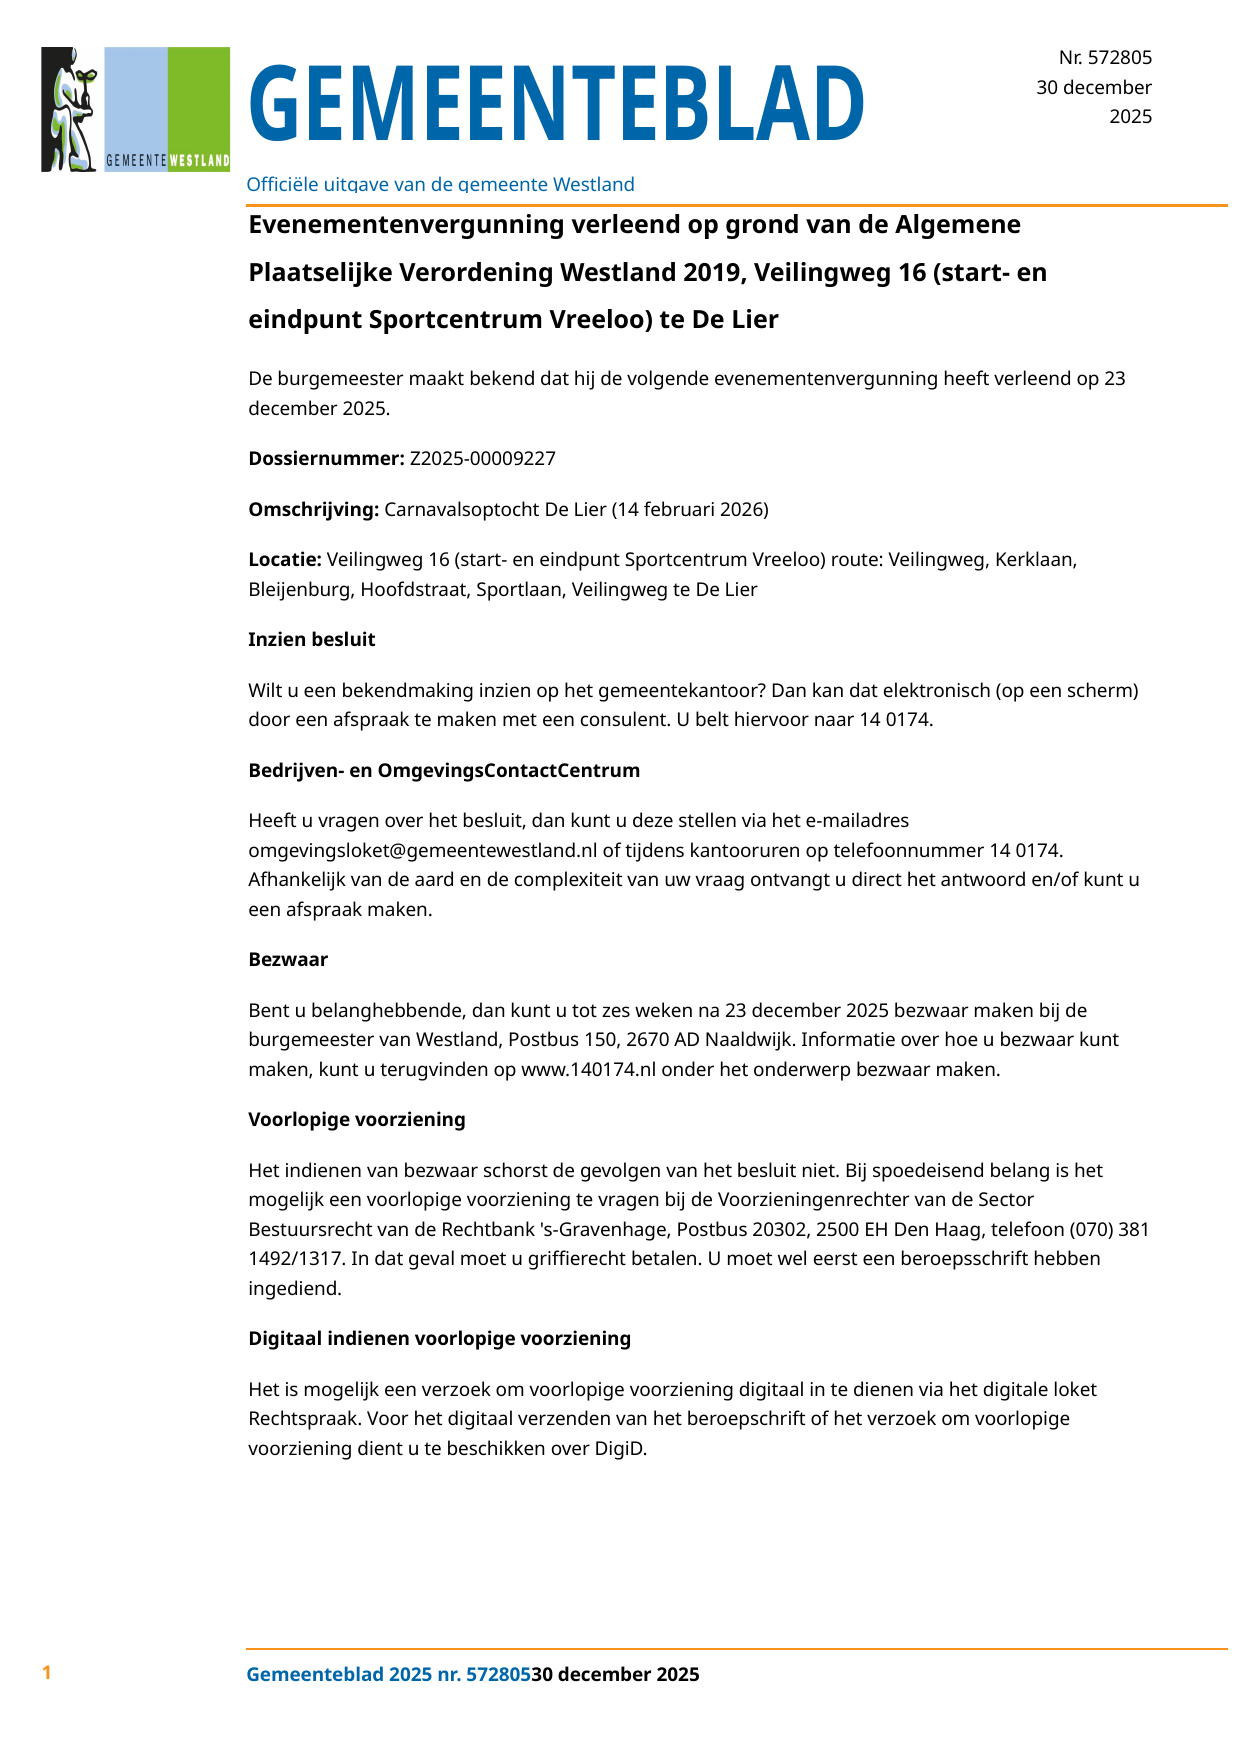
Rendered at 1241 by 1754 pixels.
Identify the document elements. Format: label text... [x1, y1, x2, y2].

text Dossiernummer: Z2025-00009227 [248, 446, 1152, 471]
text Omschrijving: Carnavalsoptocht De Lier (14 februari 2026) [248, 496, 1152, 522]
text Inzien besluit [248, 626, 1152, 652]
text Heeft u vragen over het besluit, dan kunt u deze stellen via het e-mailadres omgevingsloket@gemeentewestland.nl of tijdens kantooruren op telefoonnummer 14 0174. Afhankelijk van de aard en de complexiteit van uw vraag ontvangt u direct het antwoord en/of kunt u een afspraak maken. [248, 807, 1152, 922]
picture [41, 47, 231, 172]
text Het indienen van bezwaar schorst de gevolgen van het besluit niet. Bij spoedeisend belang is het mogelijk een voorlopige voorziening te vragen bij de Voorzieningenrechter van de Sector Bestuursrecht van de Rechtbank 's-Gravenhage, Postbus 20302, 2500 EH Den Haag, telefoon (070) 381 1492/1317. In dat geval moet u griffierecht betalen. U moet wel eerst een beroepsschrift hebben ingediend. [248, 1157, 1152, 1301]
text Bedrijven- en OmgevingsContactCentrum [248, 757, 1152, 782]
text Bent u belanghebbende, dan kunt u tot zes weken na 23 december 2025 bezwaar maken bij de burgemeester van Westland, Postbus 150, 2670 AD Naaldwijk. Informatie over hoe u bezwaar kunt maken, kunt u terugvinden op www.140174.nl onder het onderwerp bezwaar maken. [248, 997, 1152, 1082]
text Evenementenvergunning verleend op grond van de Algemene Plaatselijke Verordening Westland 2019, Veilingweg 16 (start- en eindpunt Sportcentrum Vreeloo) te De Lier [248, 207, 1152, 336]
text Locatie: Veilingweg 16 (start- en eindpunt Sportcentrum Vreeloo) route: Veilingweg, Kerklaan, Bleijenburg, Hoofdstraat, Sportlaan, Veilingweg te De Lier [248, 546, 1152, 602]
text Digitaal indienen voorlopige voorziening [248, 1326, 1152, 1351]
text Wilt u een bekendmaking inzien op het gemeentekantoor? Dan kan dat elektronisch (op een scherm) door een afspraak te maken met een consulent. U belt hiervoor naar 14 0174. [248, 677, 1152, 732]
text Voorlopige voorziening [248, 1106, 1152, 1132]
text De burgemeester maakt bekend dat hij de volgende evenementenvergunning heeft verleend op 23 december 2025. [248, 366, 1152, 421]
text Het is mogelijk een verzoek om voorlopige voorziening digitaal in te dienen via het digitale loket Rechtspraak. Voor het digitaal verzenden van het beroepschrift of het verzoek om voorlopige voorziening dient u te beschikken over DigiD. [248, 1376, 1152, 1461]
text Bezwaar [248, 946, 1152, 972]
